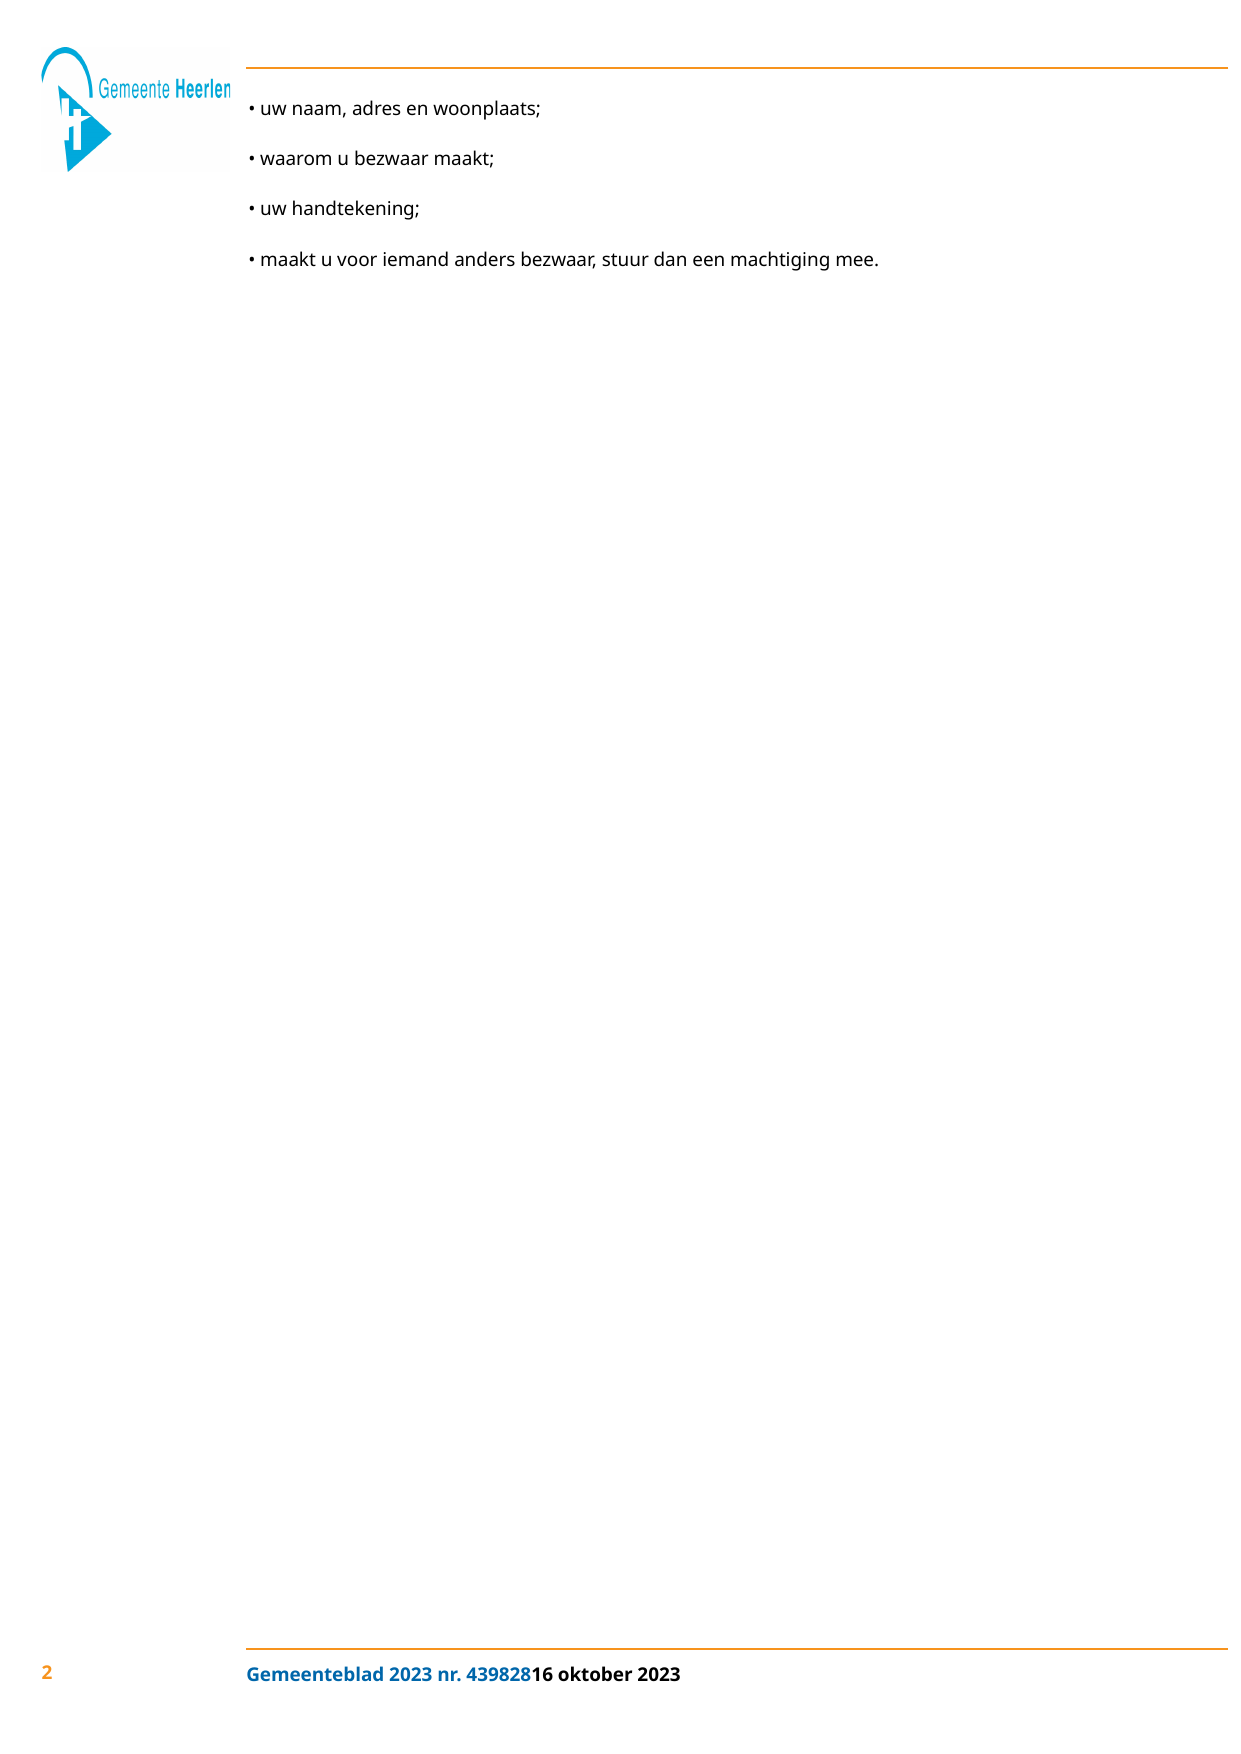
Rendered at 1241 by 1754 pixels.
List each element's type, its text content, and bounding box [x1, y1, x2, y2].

text • uw naam, adres en woonplaats; [248, 95, 1152, 121]
text • waarom u bezwaar maakt; [248, 145, 1152, 171]
picture [41, 47, 231, 172]
text • uw handtekening; [248, 196, 1152, 221]
picture [41, 47, 59, 70]
text • maakt u voor iemand anders bezwaar, stuur dan een machtiging mee. [248, 246, 1152, 272]
